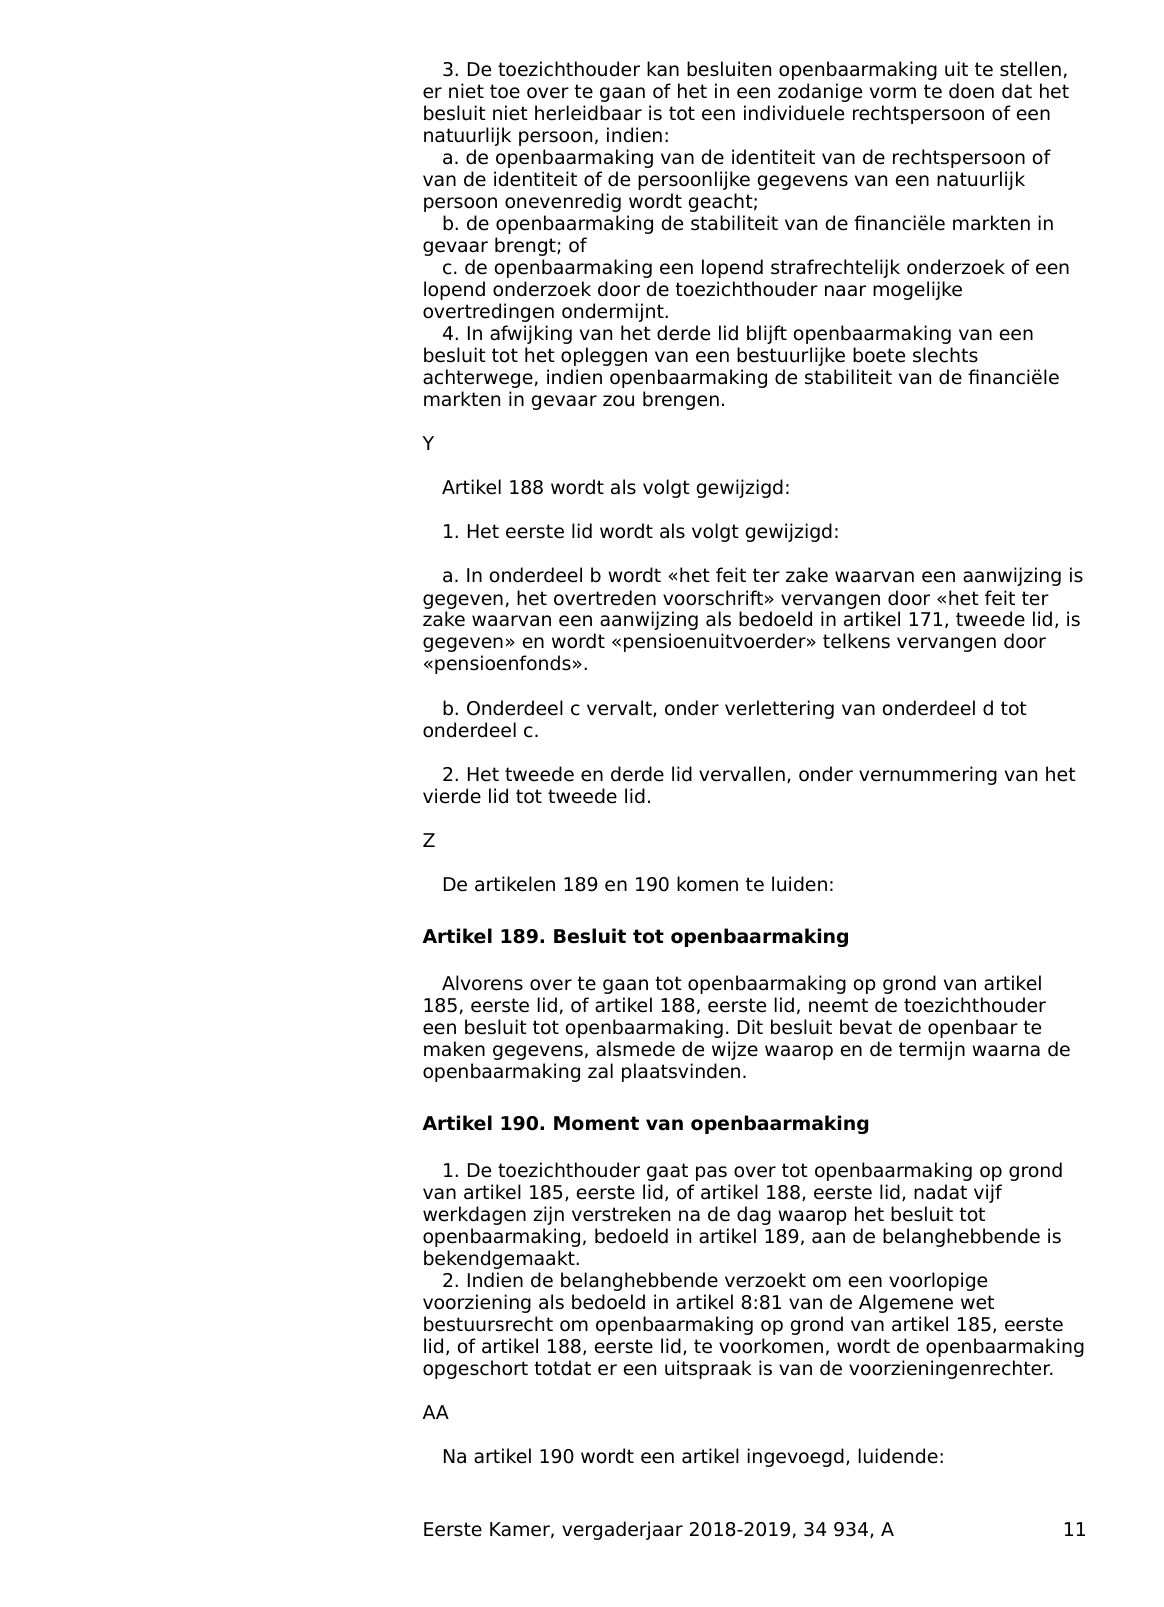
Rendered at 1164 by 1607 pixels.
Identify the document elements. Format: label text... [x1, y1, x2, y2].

text Z [422, 830, 1087, 852]
text 4. In afwijking van het derde lid blijft openbaarmaking van een besluit tot het opleggen van een bestuurlijke boete slechts achterwege, indien openbaarmaking de stabiliteit van de financiële markten in gevaar zou brengen. [422, 323, 1087, 411]
text c. de openbaarmaking een lopend strafrechtelijk onderzoek of een lopend onderzoek door de toezichthouder naar mogelijke overtredingen ondermijnt. [422, 257, 1087, 323]
subtitle Artikel 189. Besluit tot openbaarmaking [422, 926, 1087, 948]
text De artikelen 189 en 190 komen te luiden: [422, 874, 1087, 896]
text a. de openbaarmaking van de identiteit van de rechtspersoon of van de identiteit of de persoonlijke gegevens van een natuurlijk persoon onevenredig wordt geacht; [422, 147, 1087, 213]
text 2. Indien de belanghebbende verzoekt om een voorlopige voorziening als bedoeld in artikel 8:81 van de Algemene wet bestuursrecht om openbaarmaking op grond van artikel 185, eerste lid, of artikel 188, eerste lid, te voorkomen, wordt de openbaarmaking opgeschort totdat er een uitspraak is van de voorzieningenrechter. [422, 1270, 1087, 1379]
text b. de openbaarmaking de stabiliteit van de financiële markten in gevaar brengt; of [422, 213, 1087, 257]
text Y [422, 433, 1087, 455]
subtitle Artikel 190. Moment van openbaarmaking [422, 1113, 1087, 1135]
text Na artikel 190 wordt een artikel ingevoegd, luidende: [422, 1446, 1087, 1468]
text a. In onderdeel b wordt «het feit ter zake waarvan een aanwijzing is gegeven, het overtreden voorschrift» vervangen door «het feit ter zake waarvan een aanwijzing als bedoeld in artikel 171, tweede lid, is gegeven» en wordt «pensioenuitvoerder» telkens vervangen door «pensioenfonds». [422, 565, 1087, 675]
text Alvorens over te gaan tot openbaarmaking op grond van artikel 185, eerste lid, of artikel 188, eerste lid, neemt de toezichthouder een besluit tot openbaarmaking. Dit besluit bevat de openbaar te maken gegevens, alsmede de wijze waarop en de termijn waarna de openbaarmaking zal plaatsvinden. [422, 973, 1087, 1083]
text 3. De toezichthouder kan besluiten openbaarmaking uit te stellen, er niet toe over te gaan of het in een zodanige vorm te doen dat het besluit niet herleidbaar is tot een individuele rechtspersoon of een natuurlijk persoon, indien: [422, 59, 1087, 147]
text AA [422, 1402, 1087, 1424]
text b. Onderdeel c vervalt, onder verlettering van onderdeel d tot onderdeel c. [422, 697, 1087, 741]
text Artikel 188 wordt als volgt gewijzigd: [422, 477, 1087, 499]
text 2. Het tweede en derde lid vervallen, onder vernummering van het vierde lid tot tweede lid. [422, 764, 1087, 808]
text 1. Het eerste lid wordt als volgt gewijzigd: [422, 521, 1087, 543]
text 1. De toezichthouder gaat pas over tot openbaarmaking op grond van artikel 185, eerste lid, of artikel 188, eerste lid, nadat vijf werkdagen zijn verstreken na de dag waarop het besluit tot openbaarmaking, bedoeld in artikel 189, aan de belanghebbende is bekendgemaakt. [422, 1160, 1087, 1270]
